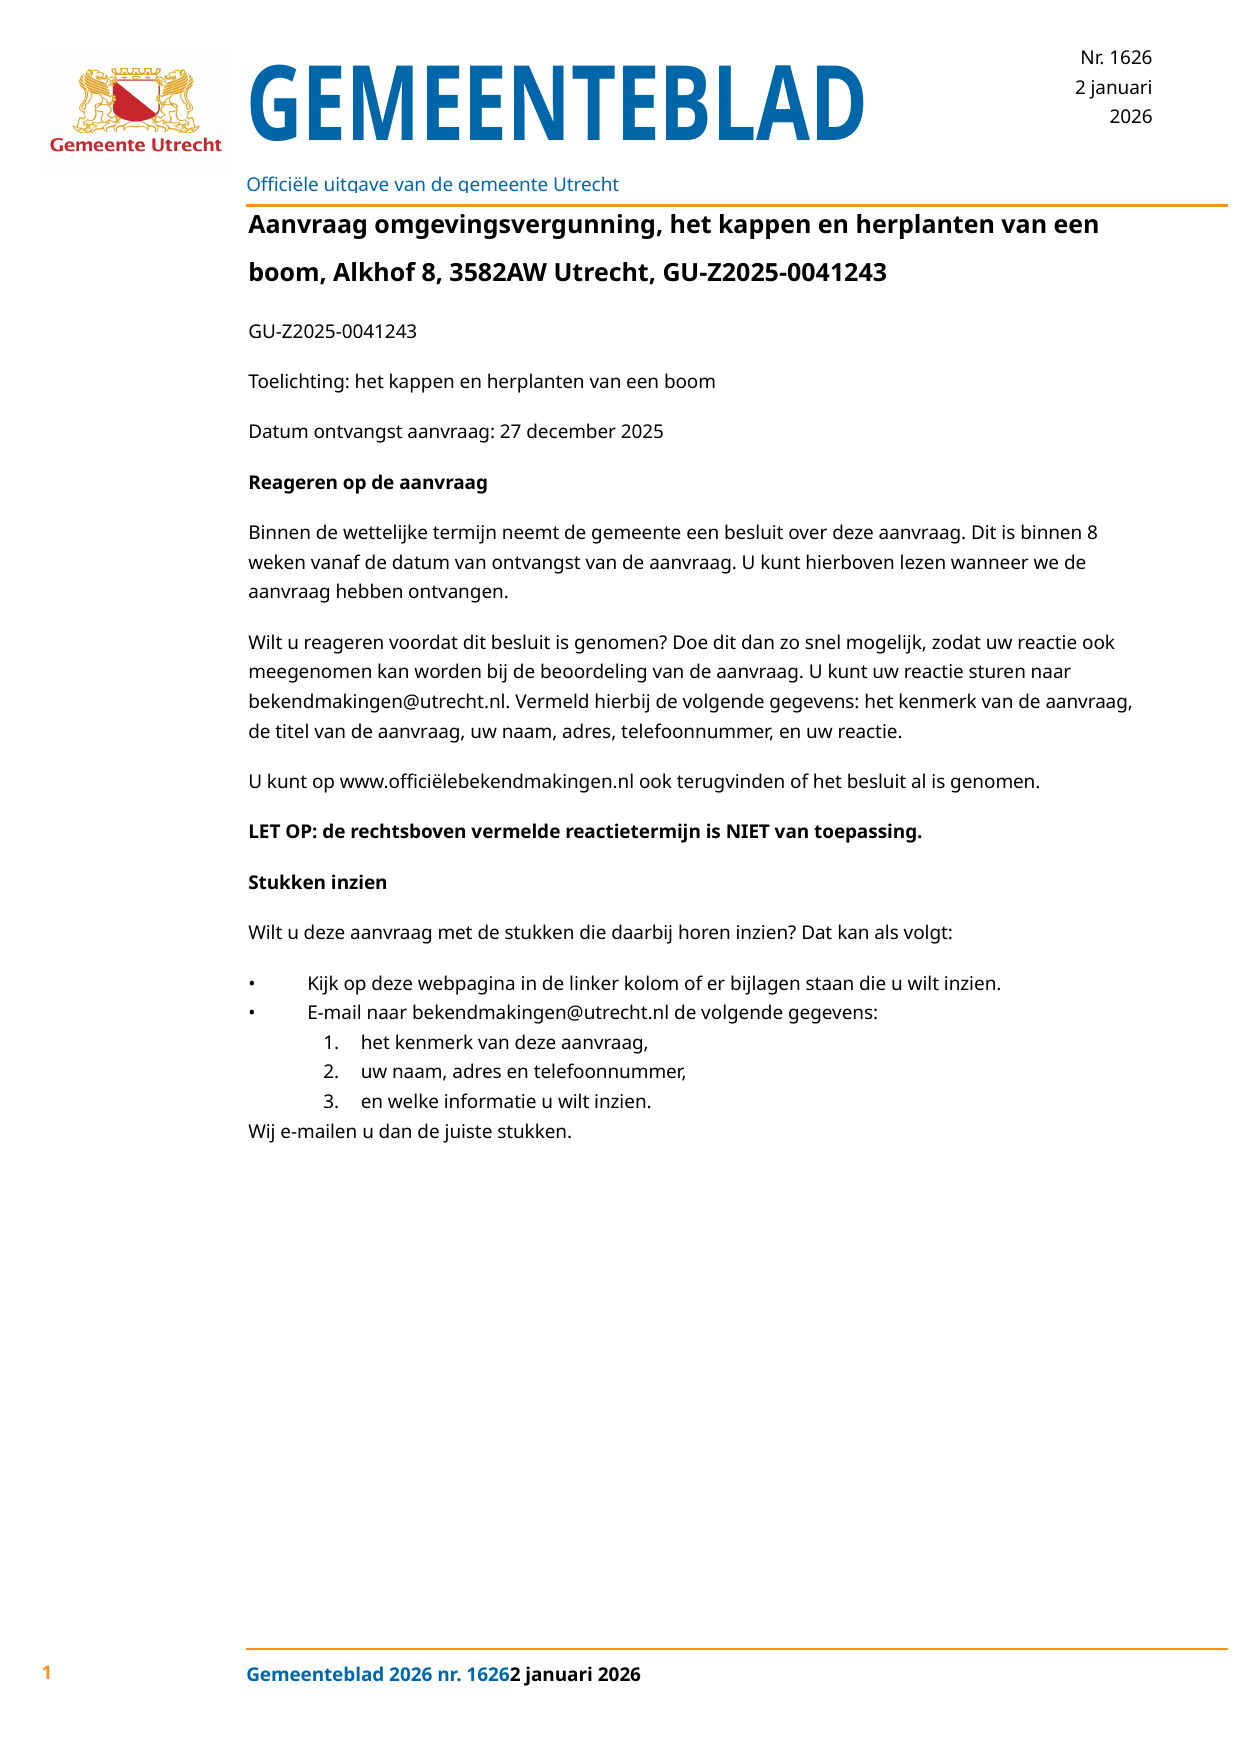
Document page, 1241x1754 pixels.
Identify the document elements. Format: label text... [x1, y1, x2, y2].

text Wilt u reageren voordat dit besluit is genomen? Doe dit dan zo snel mogelijk, zodat uw reactie ook meegenomen kan worden bij de beoordeling van de aanvraag. U kunt uw reactie sturen naar bekendmakingen@utrecht.nl. Vermeld hierbij de volgende gegevens: het kenmerk van de aanvraag, de titel van de aanvraag, uw naam, adres, telefoonnummer, en uw reactie. [248, 629, 1152, 744]
text Binnen de wettelijke termijn neemt de gemeente een besluit over deze aanvraag. Dit is binnen 8 weken vanaf de datum van ontvangst van de aanvraag. U kunt hierboven lezen wanneer we de aanvraag hebben ontvangen. [248, 519, 1152, 604]
list E-mail naar bekendmakingen@utrecht.nl de volgende gegevens: [248, 999, 1152, 1025]
list en welke informatie u wilt inzien. [323, 1088, 1152, 1114]
text Wilt u deze aanvraag met de stukken die daarbij horen inzien? Dat kan als volgt: [248, 919, 1152, 945]
text U kunt op www.officiëlebekendmakingen.nl ook terugvinden of het besluit al is genomen. [248, 768, 1152, 794]
text Stukken inzien [248, 869, 1152, 895]
text Datum ontvangst aanvraag: 27 december 2025 [248, 419, 1152, 444]
text Toelichting: het kappen en herplanten van een boom [248, 368, 1152, 394]
picture [41, 47, 231, 172]
text Wij e-mailen u dan de juiste stukken. [248, 1118, 1152, 1144]
text Reageren op de aanvraag [248, 469, 1152, 495]
list uw naam, adres en telefoonnummer, [323, 1059, 1152, 1084]
list Kijk op deze webpagina in de linker kolom of er bijlagen staan die u wilt inzien. [248, 970, 1152, 996]
list het kenmerk van deze aanvraag, [323, 1029, 1152, 1055]
text GU-Z2025-0041243 [248, 318, 1152, 344]
text LET OP: de rechtsboven vermelde reactietermijn is NIET van toepassing. [248, 819, 1152, 844]
text Aanvraag omgevingsvergunning, het kappen en herplanten van een boom, Alkhof 8, 3582AW Utrecht, GU-Z2025-0041243 [248, 207, 1152, 288]
